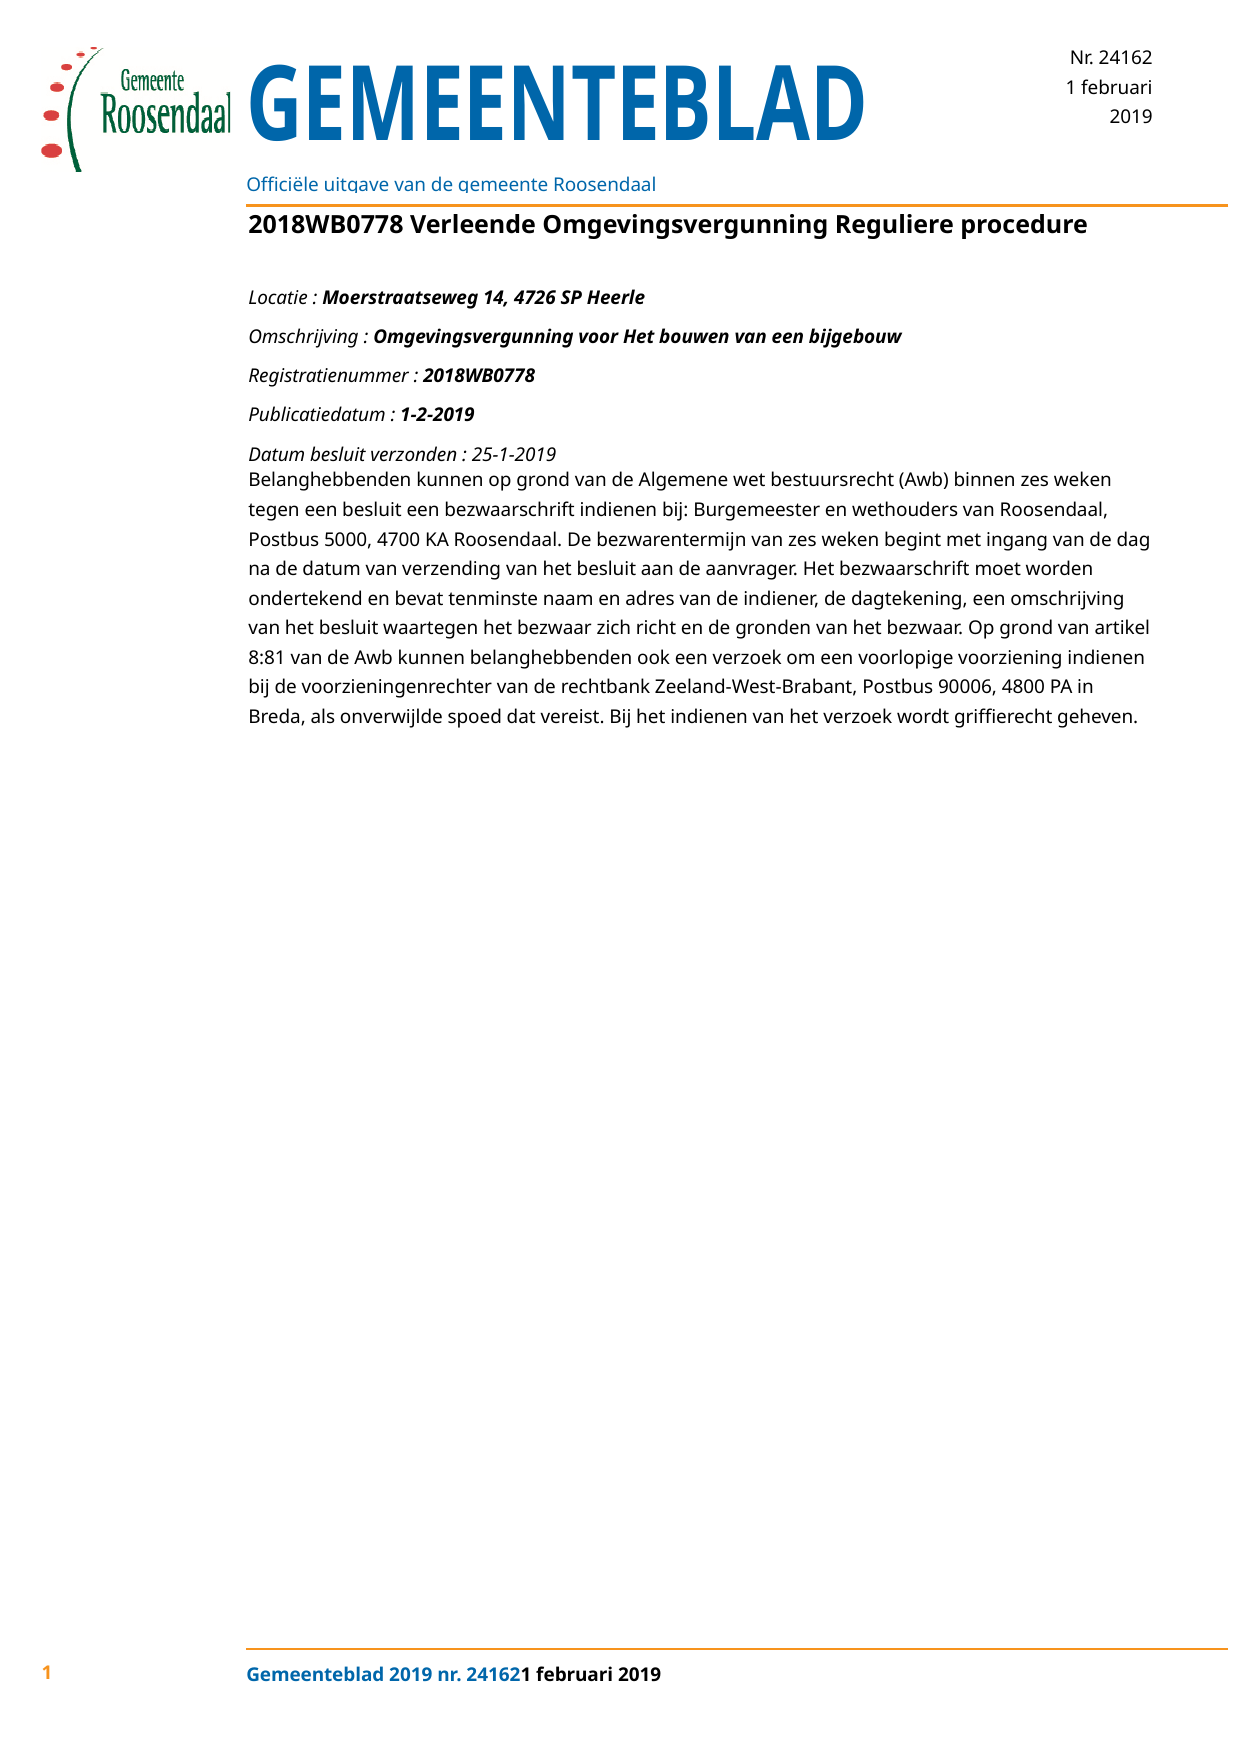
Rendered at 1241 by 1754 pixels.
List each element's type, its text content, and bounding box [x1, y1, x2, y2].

text 2018WB0778 Verleende Omgevingsvergunning Reguliere procedure [248, 207, 1152, 241]
text Locatie : Moerstraatseweg 14, 4726 SP Heerle [248, 284, 1152, 309]
text Omschrijving : Omgevingsvergunning voor Het bouwen van een bijgebouw [248, 323, 1152, 349]
text Registratienummer : 2018WB0778 [248, 362, 1152, 388]
text Belanghebbenden kunnen op grond van de Algemene wet bestuursrecht (Awb) binnen zes weken tegen een besluit een bezwaarschrift indienen bij: Burgemeester en wethouders van Roosendaal, Postbus 5000, 4700 KA Roosendaal. De bezwarentermijn van zes weken begint met ingang van de dag na de datum van verzending van het besluit aan de aanvrager. Het bezwaarschrift moet worden ondertekend en bevat tenminste naam en adres van de indiener, de dagtekening, een omschrijving van het besluit waartegen het bezwaar zich richt en de gronden van het bezwaar. Op grond van artikel 8:81 van de Awb kunnen belanghebbenden ook een verzoek om een voorlopige voorziening indienen bij de voorzieningenrechter van de rechtbank Zeeland-West-Brabant, Postbus 90006, 4800 PA in Breda, als onverwijlde spoed dat vereist. Bij het indienen van het verzoek wordt griffierecht geheven. [248, 467, 1152, 729]
text Publicatiedatum : 1-2-2019 [248, 402, 1152, 427]
picture [41, 47, 231, 172]
text Datum besluit verzonden : 25-1-2019 [248, 441, 1152, 467]
